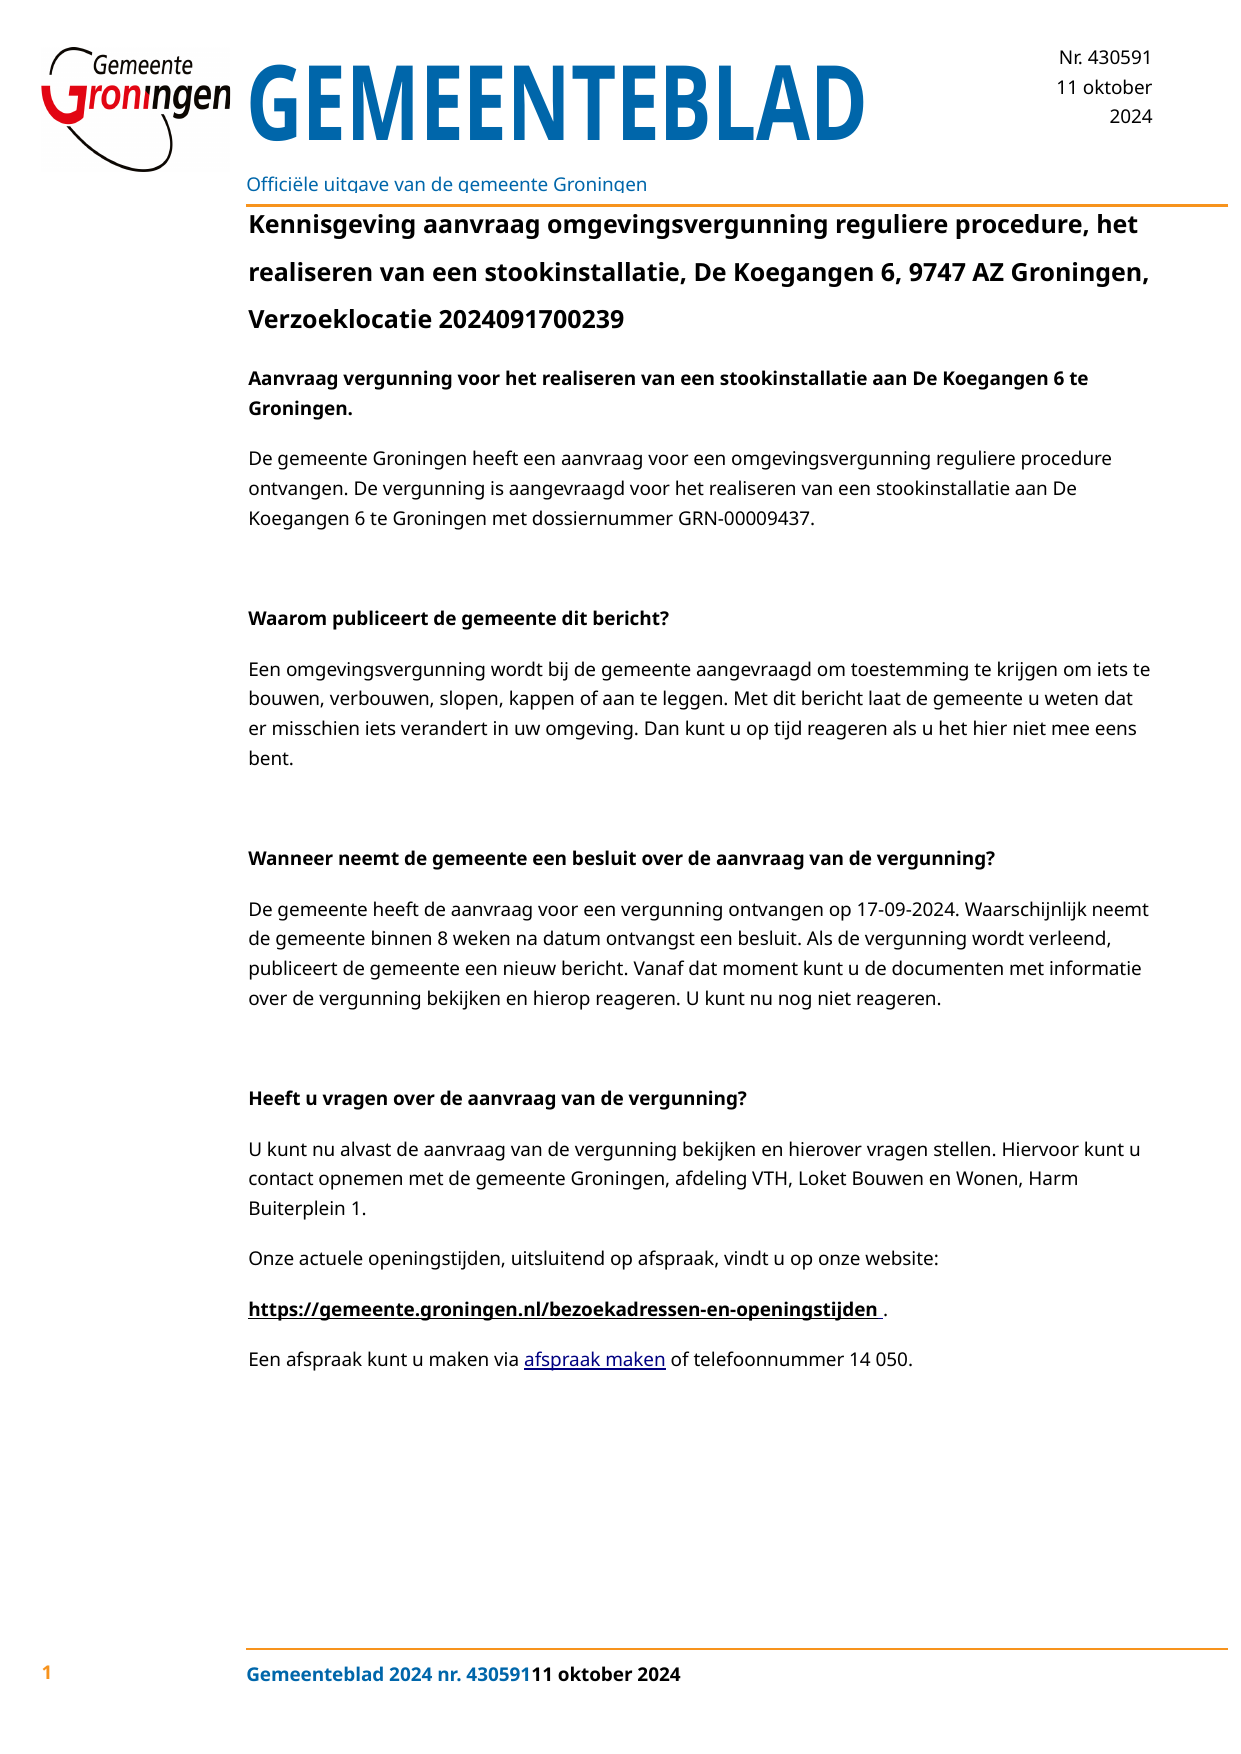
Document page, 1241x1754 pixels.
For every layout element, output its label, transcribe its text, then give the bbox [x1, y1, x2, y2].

text Een afspraak kunt u maken via afspraak maken of telefoonnummer 14 050. [248, 1346, 1152, 1372]
text Heeft u vragen over de aanvraag van de vergunning? [248, 1086, 1152, 1111]
text Waarom publiceert de gemeente dit bericht? [248, 606, 1152, 631]
text Kennisgeving aanvraag omgevingsvergunning reguliere procedure, het realiseren van een stookinstallatie, De Koegangen 6, 9747 AZ Groningen, Verzoeklocatie 2024091700239 [248, 207, 1152, 336]
text https://gemeente.groningen.nl/bezoekadressen-en-openingstijden . [248, 1296, 1152, 1322]
text De gemeente Groningen heeft een aanvraag voor een omgevingsvergunning reguliere procedure ontvangen. De vergunning is aangevraagd voor het realiseren van een stookinstallatie aan De Koegangen 6 te Groningen met dossiernummer GRN-00009437. [248, 446, 1152, 530]
text Wanneer neemt de gemeente een besluit over de aanvraag van de vergunning? [248, 846, 1152, 871]
text Onze actuele openingstijden, uitsluitend op afspraak, vindt u op onze website: [248, 1246, 1152, 1271]
text U kunt nu alvast de aanvraag van de vergunning bekijken en hierover vragen stellen. Hiervoor kunt u contact opnemen met de gemeente Groningen, afdeling VTH, Loket Bouwen en Wonen, Harm Buiterplein 1. [248, 1136, 1152, 1221]
text De gemeente heeft de aanvraag voor een vergunning ontvangen op 17-09-2024. Waarschijnlijk neemt de gemeente binnen 8 weken na datum ontvangst een besluit. Als de vergunning wordt verleend, publiceert de gemeente een nieuw bericht. Vanaf dat moment kunt u de documenten met informatie over de vergunning bekijken en hierop reageren. U kunt nu nog niet reageren. [248, 896, 1152, 1010]
text Aanvraag vergunning voor het realiseren van een stookinstallatie aan De Koegangen 6 te Groningen. [248, 366, 1152, 421]
text Een omgevingsvergunning wordt bij de gemeente aangevraagd om toestemming te krijgen om iets te bouwen, verbouwen, slopen, kappen of aan te leggen. Met dit bericht laat de gemeente u weten dat er misschien iets verandert in uw omgeving. Dan kunt u op tijd reageren als u het hier niet mee eens bent. [248, 656, 1152, 770]
picture [41, 47, 231, 172]
